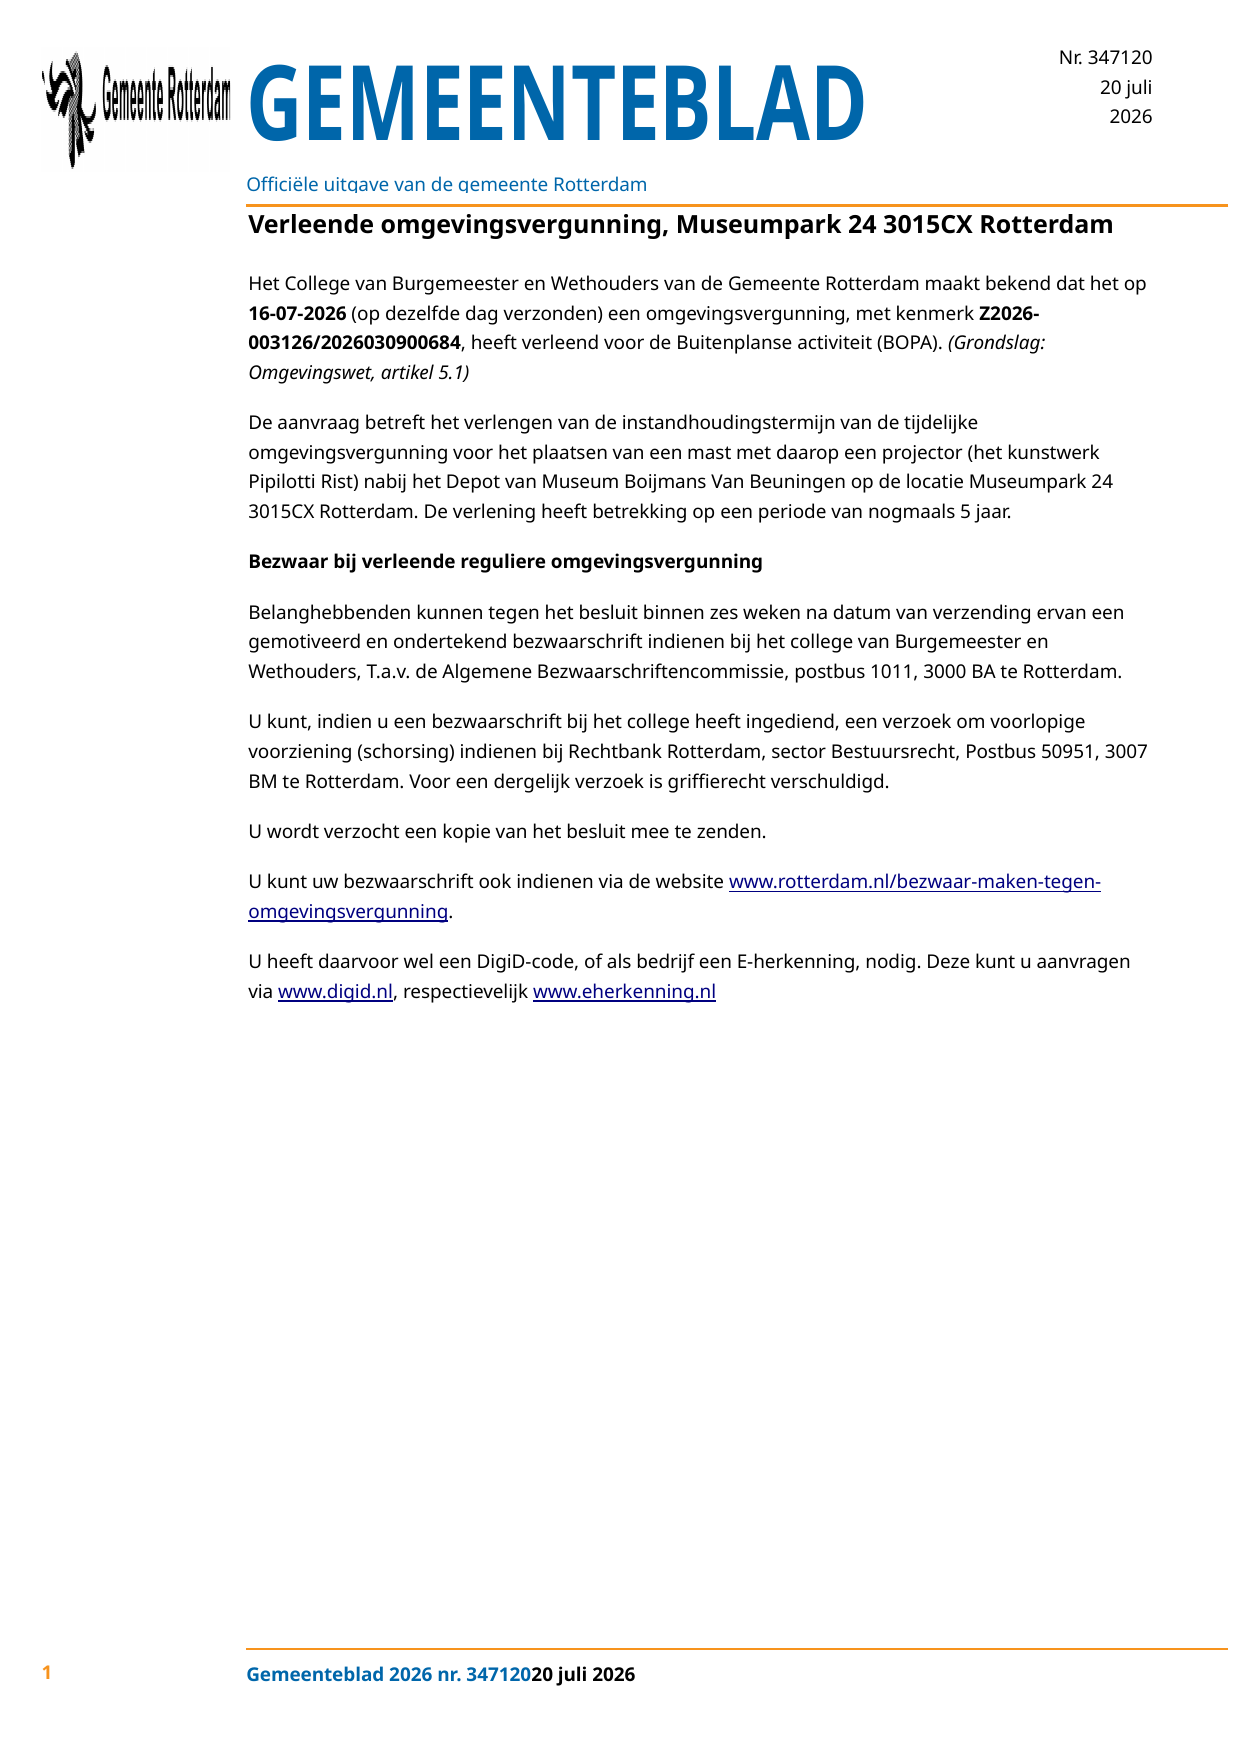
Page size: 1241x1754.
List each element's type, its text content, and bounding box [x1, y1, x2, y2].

text U heeft daarvoor wel een DigiD-code, of als bedrijf een E-herkenning, nodig. Deze kunt u aanvragen via www.digid.nl, respectievelijk www.eherkenning.nl [248, 949, 1152, 1004]
text U kunt uw bezwaarschrift ook indienen via de website www.rotterdam.nl/bezwaar-maken-tegen-omgevingsvergunning. [248, 869, 1152, 924]
text Belanghebbenden kunnen tegen het besluit binnen zes weken na datum van verzending ervan een gemotiveerd en ondertekend bezwaarschrift indienen bij het college van Burgemeester en Wethouders, T.a.v. de Algemene Bezwaarschriftencommissie, postbus 1011, 3000 BA te Rotterdam. [248, 599, 1152, 684]
text U kunt, indien u een bezwaarschrift bij het college heeft ingediend, een verzoek om voorlopige voorziening (schorsing) indienen bij Rechtbank Rotterdam, sector Bestuursrecht, Postbus 50951, 3007 BM te Rotterdam. Voor een dergelijk verzoek is griffierecht verschuldigd. [248, 709, 1152, 793]
text Bezwaar bij verleende reguliere omgevingsvergunning [248, 549, 1152, 574]
text Verleende omgevingsvergunning, Museumpark 24 3015CX Rotterdam [248, 207, 1152, 241]
text Het College van Burgemeester en Wethouders van de Gemeente Rotterdam maakt bekend dat het op 16-07-2026 (op dezelfde dag verzonden) een omgevingsvergunning, met kenmerk Z2026-003126/2026030900684, heeft verleend voor de Buitenplanse activiteit (BOPA). (Grondslag: Omgevingswet, artikel 5.1) [248, 270, 1152, 385]
text De aanvraag betreft het verlengen van de instandhoudingstermijn van de tijdelijke omgevingsvergunning voor het plaatsen van een mast met daarop een projector (het kunstwerk Pipilotti Rist) nabij het Depot van Museum Boijmans Van Beuningen op de locatie Museumpark 24 3015CX Rotterdam. De verlening heeft betrekking op een periode van nogmaals 5 jaar. [248, 409, 1152, 524]
text U wordt verzocht een kopie van het besluit mee te zenden. [248, 818, 1152, 844]
picture [41, 47, 231, 172]
